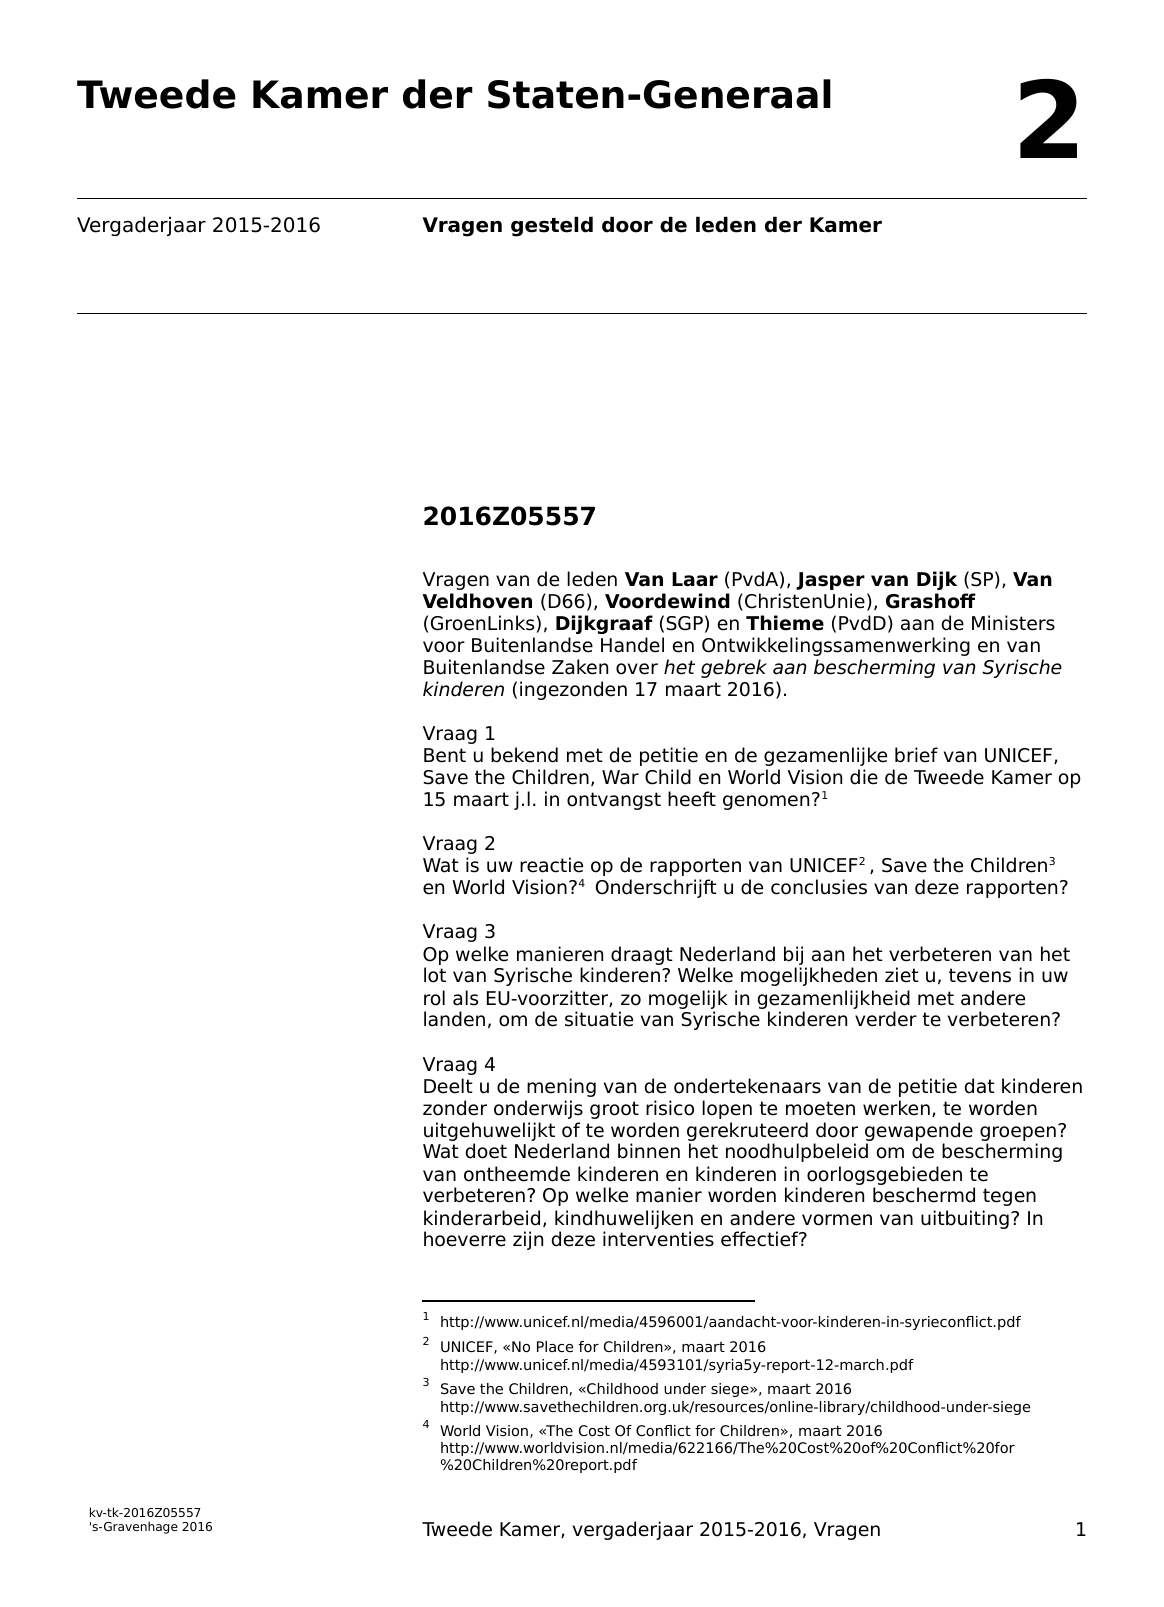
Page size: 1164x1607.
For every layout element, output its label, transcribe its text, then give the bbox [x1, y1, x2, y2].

text Vraag 1 [422, 723, 1087, 745]
text UNICEF, «No Place for Children», maart 2016 http://www.unicef.nl/media/4593101/syria5y-report-12-march.pdf [422, 1335, 1087, 1374]
text Vraag 2 [422, 833, 1087, 855]
text Save the Children, «Childhood under siege», maart 2016 http://www.savethechildren.org.uk/resources/online-library/childhood-under-siege [422, 1377, 1087, 1416]
text Op welke manieren draagt Nederland bij aan het verbeteren van het lot van Syrische kinderen? Welke mogelijkheden ziet u, tevens in uw rol als EU-voorzitter, zo mogelijk in gezamenlijkheid met andere landen, om de situatie van Syrische kinderen verder te verbeteren? [422, 943, 1087, 1031]
text Bent u bekend met de petitie en de gezamenlijke brief van UNICEF, Save the Children, War Child en World Vision die de Tweede Kamer op 15 maart j.l. in ontvangst heeft genomen? [422, 745, 1087, 811]
text Vraag 4 [422, 1053, 1087, 1076]
table_cell Vergaderjaar 2015-2016 [77, 199, 422, 313]
table_header 2 [886, 59, 1087, 198]
text Vragen van de leden Van Laar (PvdA), Jasper van Dijk (SP), Van Veldhoven (D66), Voordewind (ChristenUnie), Grashoff (GroenLinks), Dijkgraaf (SGP) en Thieme (PvdD) aan de Ministers voor Buitenlandse Handel en Ontwikkelingssamenwerking en van Buitenlandse Zaken over het gebrek aan bescherming van Syrische kinderen (ingezonden 17 maart 2016). [422, 569, 1087, 701]
text Wat is uw reactie op de rapporten van UNICEF, Save the Children en World Vision? Onderschrijft u de conclusies van deze rapporten? [422, 855, 1087, 899]
text World Vision, «The Cost Of Conflict for Children», maart 2016 http://www.worldvision.nl/media/622166/The%20Cost%20of%20Conflict%20for%20Children%20report.pdf [422, 1418, 1087, 1474]
table_cell Vragen gesteld door de leden der Kamer [422, 199, 1087, 313]
text 2016Z05557 [422, 502, 1087, 531]
text http://www.unicef.nl/media/4596001/aandacht-voor-kinderen-in-syrieconflict.pdf [422, 1310, 1087, 1332]
text 's-Gravenhage 2016 [88, 1520, 323, 1534]
text Vraag 3 [422, 921, 1087, 943]
text kv-tk-2016Z05557 [88, 1506, 323, 1520]
text Deelt u de mening van de ondertekenaars van de petitie dat kinderen zonder onderwijs groot risico lopen te moeten werken, te worden uitgehuwelijkt of te worden gerekruteerd door gewapende groepen? Wat doet Nederland binnen het noodhulpbeleid om de bescherming van ontheemde kinderen en kinderen in oorlogsgebieden te verbeteren? Op welke manier worden kinderen beschermd tegen kinderarbeid, kindhuwelijken en andere vormen van uitbuiting? In hoeverre zijn deze interventies effectief? [422, 1076, 1087, 1251]
table_header Tweede Kamer der Staten-Generaal [77, 59, 886, 198]
